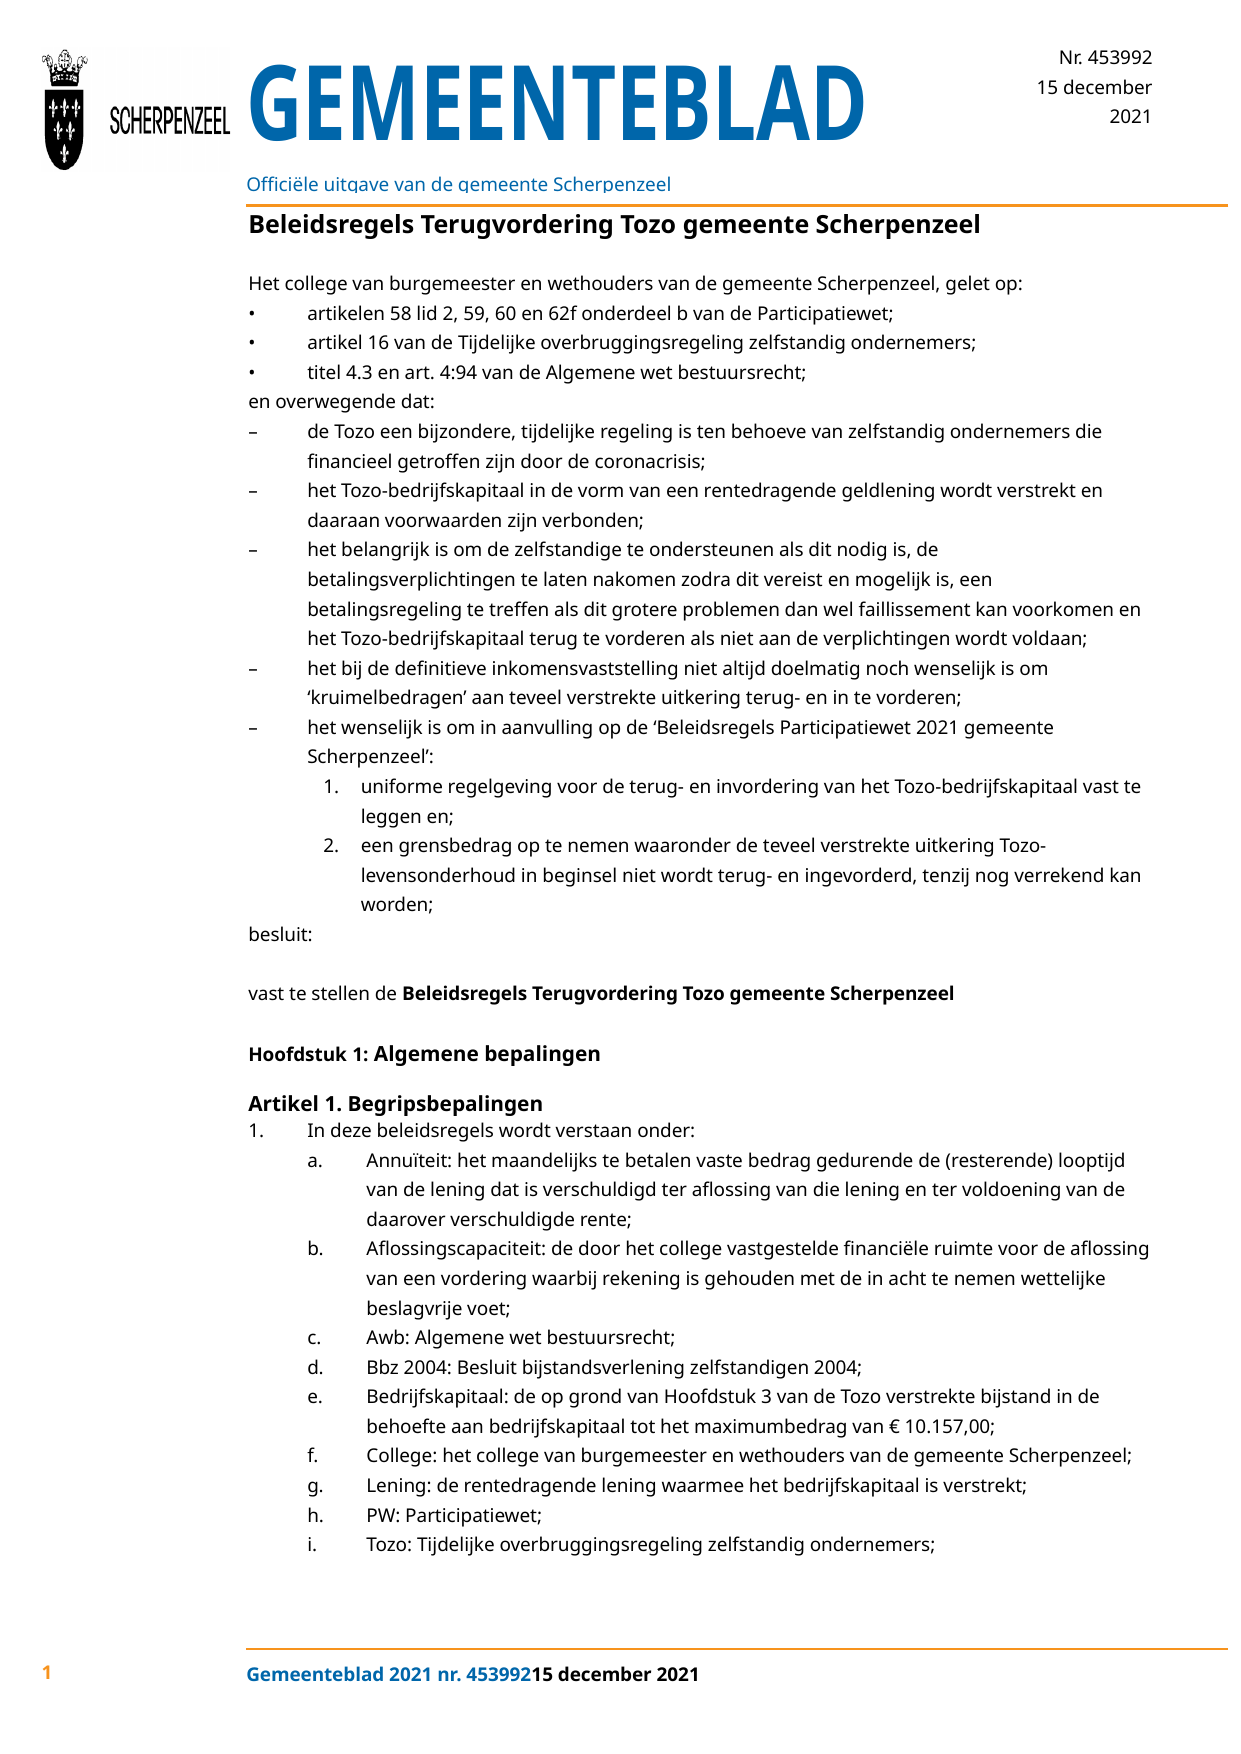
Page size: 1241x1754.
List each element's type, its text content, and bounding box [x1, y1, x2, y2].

list In deze beleidsregels wordt verstaan onder: [248, 1117, 1152, 1143]
list titel 4.3 en art. 4:94 van de Algemene wet bestuursrecht; [248, 359, 1152, 385]
list Awb: Algemene wet bestuursrecht; [307, 1324, 1152, 1350]
list College: het college van burgemeester en wethouders van de gemeente Scherpenzeel; [307, 1443, 1152, 1468]
list een grensbedrag op te nemen waaronder de teveel verstrekte uitkering Tozo-levensonderhoud in beginsel niet wordt terug- en ingevorderd, tenzij nog verrekend kan worden; [323, 832, 1152, 917]
list uniforme regelgeving voor de terug- en invordering van het Tozo-bedrijfskapitaal vast te leggen en; [323, 773, 1152, 828]
text vast te stellen de Beleidsregels Terugvordering Tozo gemeente Scherpenzeel [248, 980, 1152, 1006]
list PW: Participatiewet; [307, 1502, 1152, 1527]
list Aflossingscapaciteit: de door het college vastgestelde financiële ruimte voor de aflossing van een vordering waarbij rekening is gehouden met de in acht te nemen wettelijke beslagvrije voet; [307, 1236, 1152, 1320]
list artikel 16 van de Tijdelijke overbruggingsregeling zelfstandig ondernemers; [248, 329, 1152, 355]
list het wenselijk is om in aanvulling op de ‘Beleidsregels Participatiewet 2021 gemeente Scherpenzeel’: [248, 714, 1152, 769]
list de Tozo een bijzondere, tijdelijke regeling is ten behoeve van zelfstandig ondernemers die financieel getroffen zijn door de coronacrisis; [248, 418, 1152, 473]
list het Tozo-bedrijfskapitaal in de vorm van een rentedragende geldlening wordt verstrekt en daaraan voorwaarden zijn verbonden; [248, 477, 1152, 533]
text en overwegende dat: [248, 389, 1152, 414]
list Tozo: Tijdelijke overbruggingsregeling zelfstandig ondernemers; [307, 1531, 1152, 1557]
text besluit: [248, 921, 1152, 947]
text Beleidsregels Terugvordering Tozo gemeente Scherpenzeel [248, 207, 1152, 241]
list Bbz 2004: Besluit bijstandsverlening zelfstandigen 2004; [307, 1354, 1152, 1379]
list Lening: de rentedragende lening waarmee het bedrijfskapitaal is verstrekt; [307, 1472, 1152, 1498]
text Artikel 1. Begripsbepalingen [248, 1089, 1152, 1117]
list het belangrijk is om de zelfstandige te ondersteunen als dit nodig is, de betalingsverplichtingen te laten nakomen zodra dit vereist en mogelijk is, een betalingsregeling te treffen als dit grotere problemen dan wel faillissement kan voorkomen en het Tozo-bedrijfskapitaal terug te vorderen als niet aan de verplichtingen wordt voldaan; [248, 537, 1152, 651]
list het bij de definitieve inkomensvaststelling niet altijd doelmatig noch wenselijk is om ‘kruimelbedragen’ aan teveel verstrekte uitkering terug- en in te vorderen; [248, 655, 1152, 710]
text Hoofdstuk 1: Algemene bepalingen [248, 1039, 1152, 1068]
list Annuïteit: het maandelijks te betalen vaste bedrag gedurende de (resterende) looptijd van de lening dat is verschuldigd ter aflossing van die lening en ter voldoening van de daarover verschuldigde rente; [307, 1147, 1152, 1232]
picture [41, 47, 231, 172]
text Het college van burgemeester en wethouders van de gemeente Scherpenzeel, gelet op: [248, 270, 1152, 296]
list artikelen 58 lid 2, 59, 60 en 62f onderdeel b van de Participatiewet; [248, 300, 1152, 326]
list Bedrijfskapitaal: de op grond van Hoofdstuk 3 van de Tozo verstrekte bijstand in de behoefte aan bedrijfskapitaal tot het maximumbedrag van € 10.157,00; [307, 1383, 1152, 1439]
